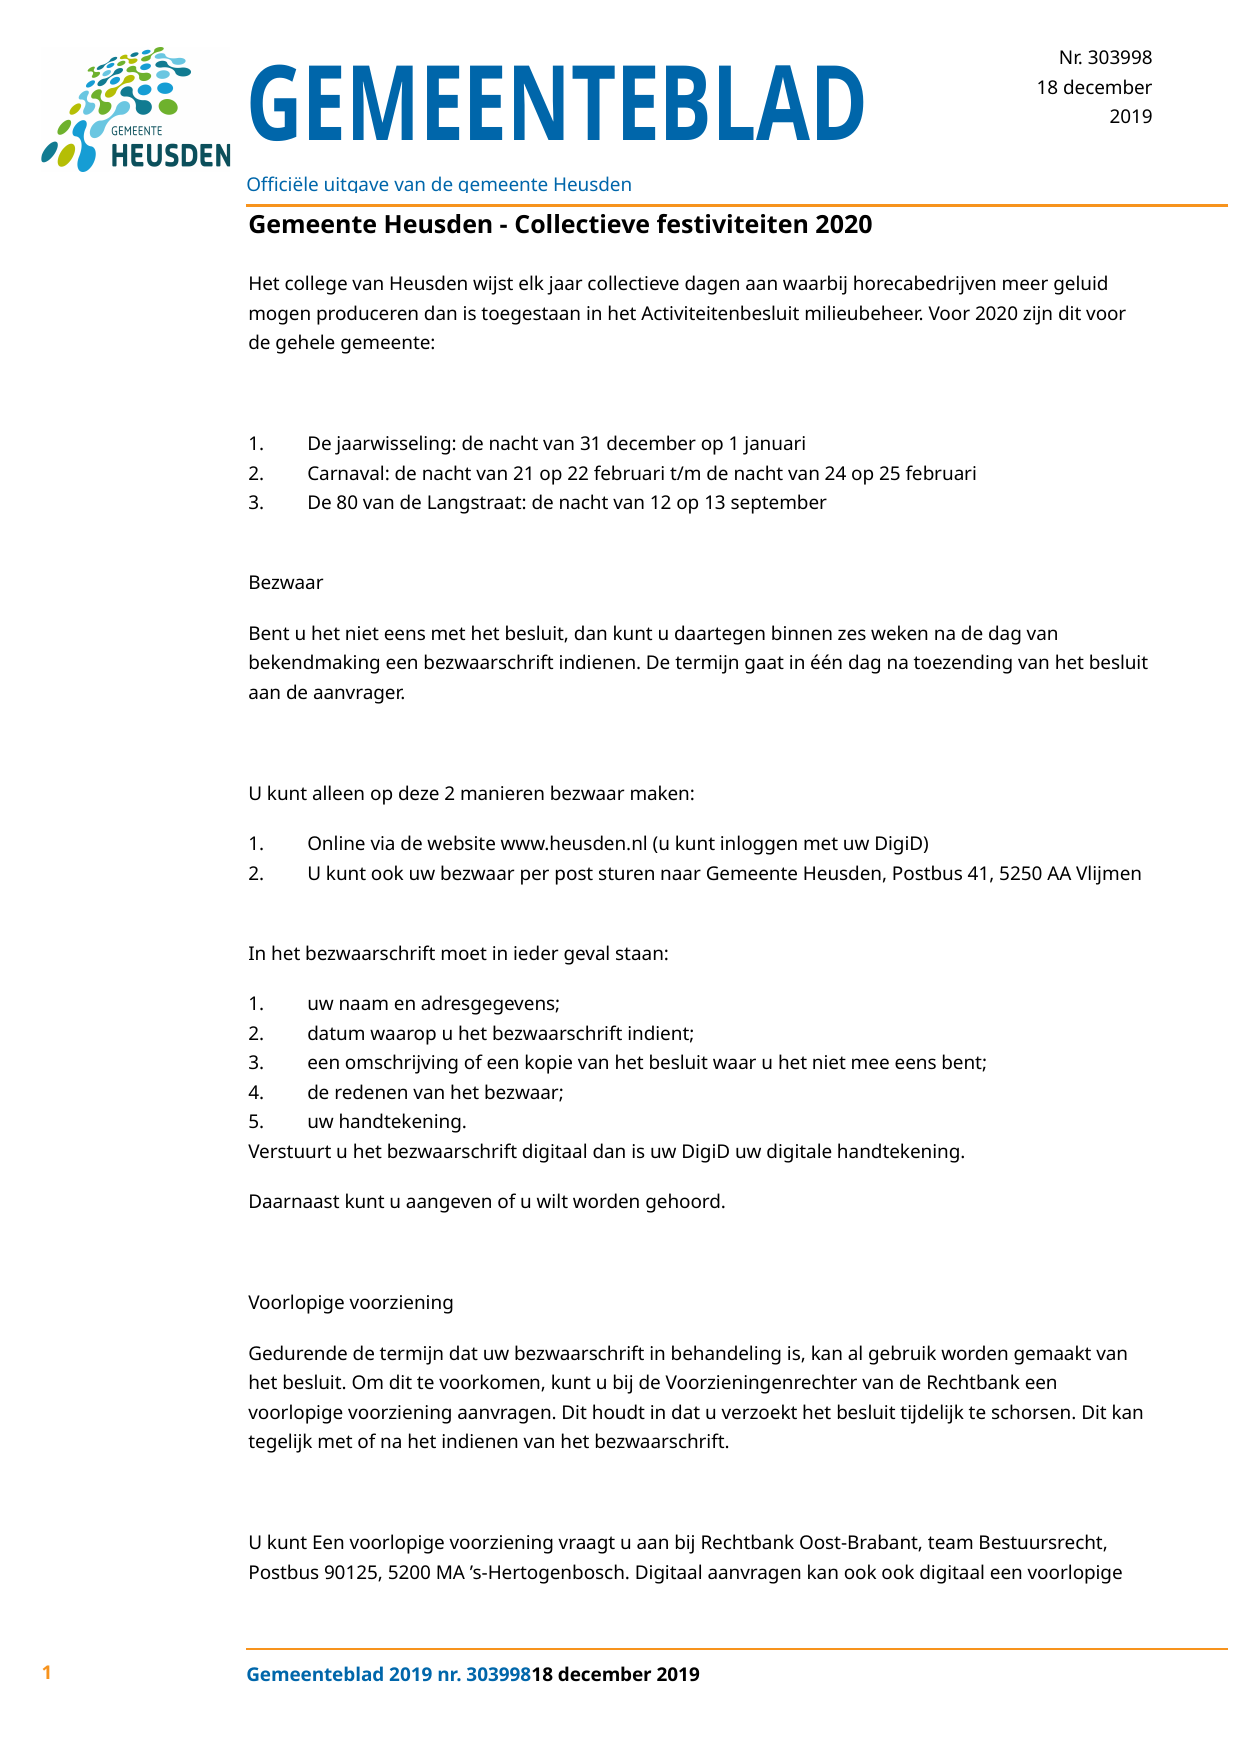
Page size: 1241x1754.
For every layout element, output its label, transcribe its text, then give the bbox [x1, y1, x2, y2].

text Bezwaar [248, 569, 1152, 595]
list een omschrijving of een kopie van het besluit waar u het niet mee eens bent; [248, 1049, 1152, 1075]
text U kunt alleen op deze 2 manieren bezwaar maken: [248, 780, 1152, 806]
text In het bezwaarschrift moet in ieder geval staan: [248, 940, 1152, 966]
text Het college van Heusden wijst elk jaar collectieve dagen aan waarbij horecabedrijven meer geluid mogen produceren dan is toegestaan in het Activiteitenbesluit milieubeheer. Voor 2020 zijn dit voor de gehele gemeente: [248, 270, 1152, 355]
list Online via de website www.heusden.nl (u kunt inloggen met uw DigiD) [248, 830, 1152, 856]
list de redenen van het bezwaar; [248, 1079, 1152, 1105]
text Voorlopige voorziening [248, 1289, 1152, 1315]
list De jaarwisseling: de nacht van 31 december op 1 januari [248, 430, 1152, 456]
list uw naam en adresgegevens; [248, 990, 1152, 1016]
list Carnaval: de nacht van 21 op 22 februari t/m de nacht van 24 op 25 februari [248, 460, 1152, 486]
list datum waarop u het bezwaarschrift indient; [248, 1020, 1152, 1046]
text Verstuurt u het bezwaarschrift digitaal dan is uw DigiD uw digitale handtekening. [248, 1138, 1152, 1164]
text Gemeente Heusden - Collectieve festiviteiten 2020 [248, 207, 1152, 241]
text U kunt Een voorlopige voorziening vraagt u aan bij Rechtbank Oost-Brabant, team Bestuursrecht, Postbus 90125, 5200 MA ’s-Hertogenbosch. Digitaal aanvragen kan ook ook digitaal een voorlopige [248, 1529, 1152, 1585]
text Daarnaast kunt u aangeven of u wilt worden gehoord. [248, 1189, 1152, 1214]
list De 80 van de Langstraat: de nacht van 12 op 13 september [248, 489, 1152, 515]
list uw handtekening. [248, 1109, 1152, 1134]
list U kunt ook uw bezwaar per post sturen naar Gemeente Heusden, Postbus 41, 5250 AA Vlijmen [248, 860, 1152, 886]
picture [41, 47, 231, 172]
text Bent u het niet eens met het besluit, dan kunt u daartegen binnen zes weken na de dag van bekendmaking een bezwaarschrift indienen. De termijn gaat in één dag na toezending van het besluit aan de aanvrager. [248, 620, 1152, 705]
text Gedurende de termijn dat uw bezwaarschrift in behandeling is, kan al gebruik worden gemaakt van het besluit. Om dit te voorkomen, kunt u bij de Voorzieningenrechter van de Rechtbank een voorlopige voorziening aanvragen. Dit houdt in dat u verzoekt het besluit tijdelijk te schorsen. Dit kan tegelijk met of na het indienen van het bezwaarschrift. [248, 1340, 1152, 1454]
